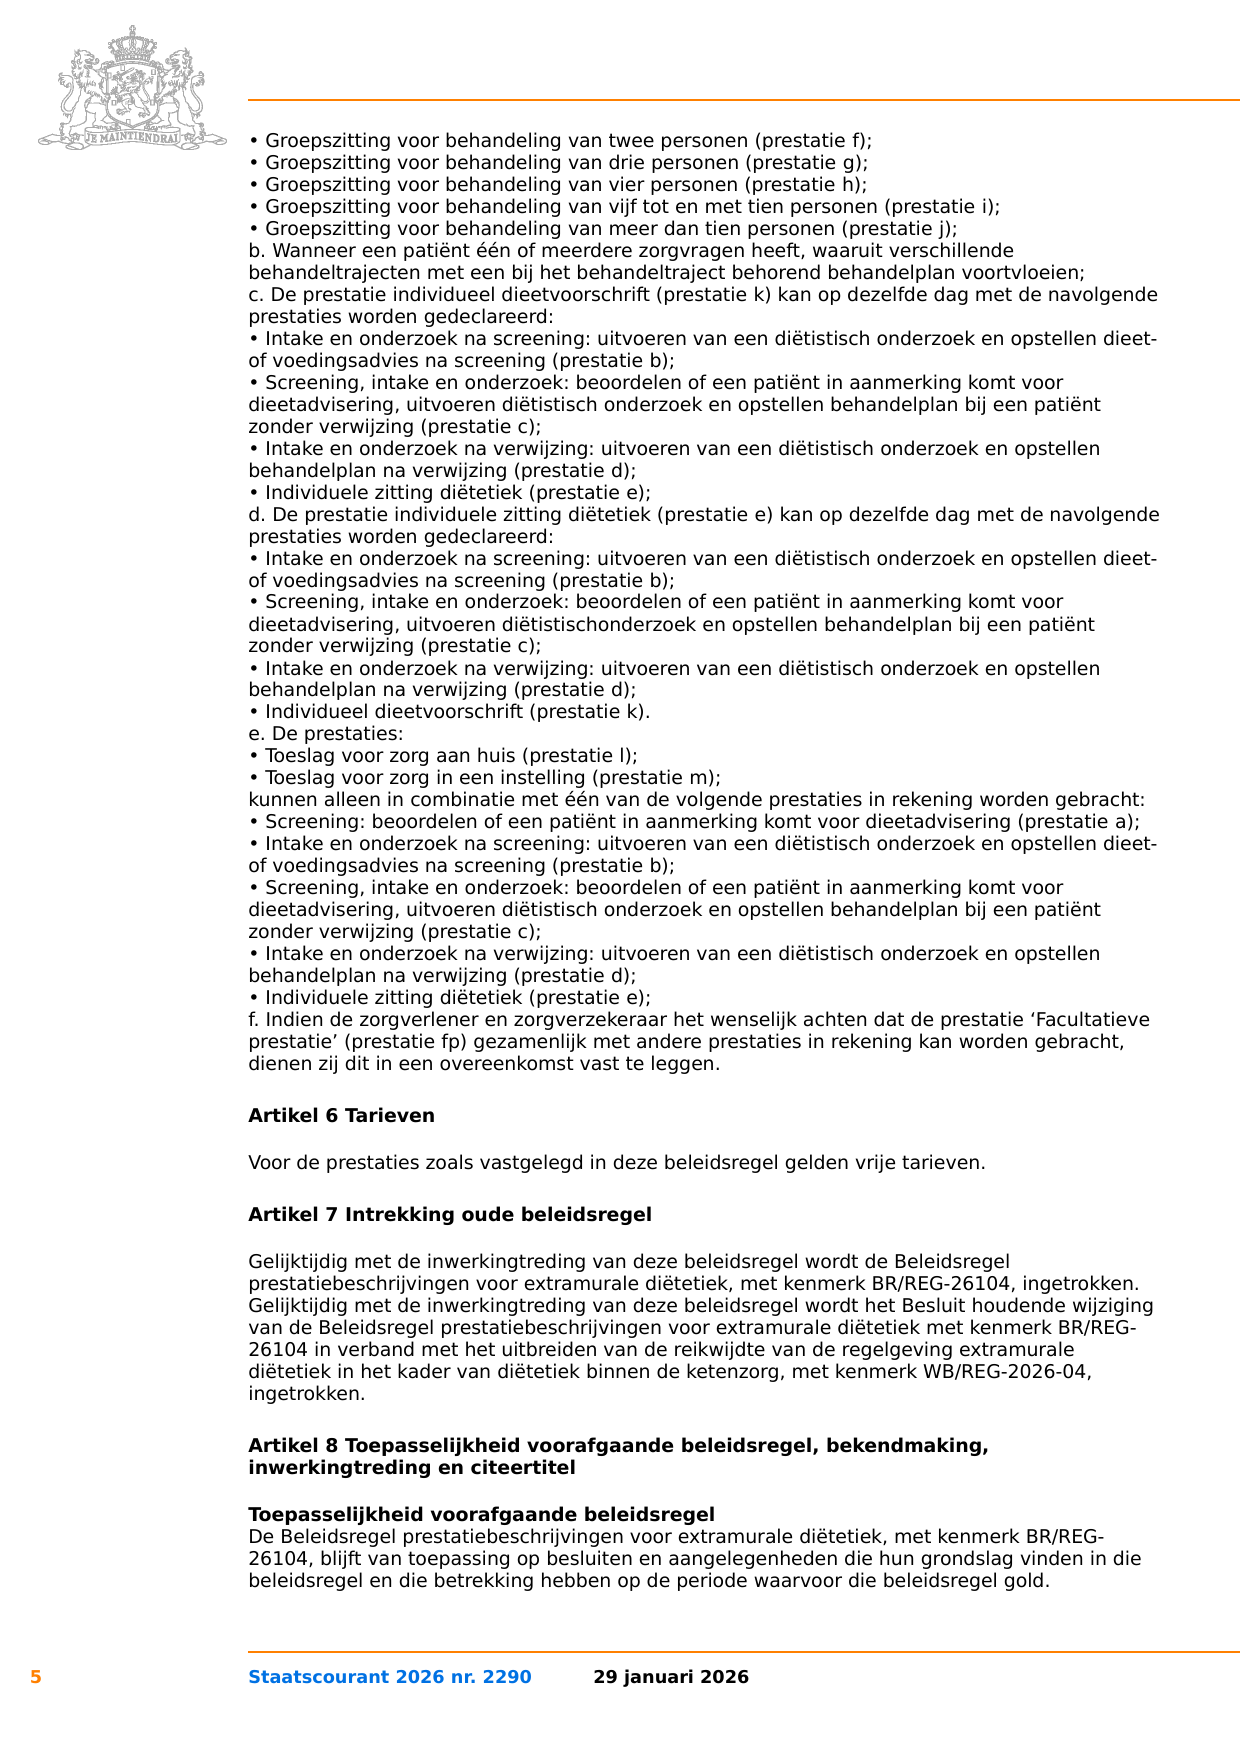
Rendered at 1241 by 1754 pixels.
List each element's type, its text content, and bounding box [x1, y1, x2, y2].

text • Intake en onderzoek na verwijzing: uitvoeren van een diëtistisch onderzoek en opstellen behandelplan na verwijzing (prestatie d); [248, 438, 1163, 482]
text • Intake en onderzoek na screening: uitvoeren van een diëtistisch onderzoek en opstellen dieet- of voedingsadvies na screening (prestatie b); [248, 547, 1163, 591]
text Voor de prestaties zoals vastgelegd in deze beleidsregel gelden vrije tarieven. [248, 1152, 1163, 1174]
picture [38, 25, 227, 150]
text e. De prestaties: [248, 723, 1163, 745]
text • Screening, intake en onderzoek: beoordelen of een patiënt in aanmerking komt voor dieetadvisering, uitvoeren diëtistisch onderzoek en opstellen behandelplan bij een patiënt zonder verwijzing (prestatie c); [248, 877, 1163, 943]
subtitle Artikel 7 Intrekking oude beleidsregel [248, 1204, 1163, 1226]
text • Toeslag voor zorg in een instelling (prestatie m); [248, 767, 1163, 789]
text • Individuele zitting diëtetiek (prestatie e); [248, 987, 1163, 1009]
text De Beleidsregel prestatiebeschrijvingen voor extramurale diëtetiek, met kenmerk BR/REG-26104, blijft van toepassing op besluiten en aangelegenheden die hun grondslag vinden in die beleidsregel en die betrekking hebben op de periode waarvoor die beleidsregel gold. [248, 1526, 1163, 1592]
text • Screening, intake en onderzoek: beoordelen of een patiënt in aanmerking komt voor dieetadvisering, uitvoeren diëtistisch onderzoek en opstellen behandelplan bij een patiënt zonder verwijzing (prestatie c); [248, 372, 1163, 438]
text • Groepszitting voor behandeling van vier personen (prestatie h); [248, 174, 1163, 196]
text • Intake en onderzoek na screening: uitvoeren van een diëtistisch onderzoek en opstellen dieet- of voedingsadvies na screening (prestatie b); [248, 328, 1163, 372]
text • Individuele zitting diëtetiek (prestatie e); [248, 482, 1163, 503]
text • Screening, intake en onderzoek: beoordelen of een patiënt in aanmerking komt voor dieetadvisering, uitvoeren diëtistischonderzoek en opstellen behandelplan bij een patiënt zonder verwijzing (prestatie c); [248, 591, 1163, 657]
text Gelijktijdig met de inwerkingtreding van deze beleidsregel wordt de Beleidsregel prestatiebeschrijvingen voor extramurale diëtetiek, met kenmerk BR/REG-26104, ingetrokken. [248, 1251, 1163, 1295]
text • Individueel dieetvoorschrift (prestatie k). [248, 701, 1163, 723]
text c. De prestatie individueel dieetvoorschrift (prestatie k) kan op dezelfde dag met de navolgende prestaties worden gedeclareerd: [248, 284, 1163, 328]
text • Groepszitting voor behandeling van meer dan tien personen (prestatie j); [248, 218, 1163, 240]
text kunnen alleen in combinatie met één van de volgende prestaties in rekening worden gebracht: [248, 789, 1163, 811]
subtitle Artikel 6 Tarieven [248, 1105, 1163, 1127]
text d. De prestatie individuele zitting diëtetiek (prestatie e) kan op dezelfde dag met de navolgende prestaties worden gedeclareerd: [248, 503, 1163, 547]
text • Screening: beoordelen of een patiënt in aanmerking komt voor dieetadvisering (prestatie a); [248, 811, 1163, 833]
subtitle Artikel 8 Toepasselijkheid voorafgaande beleidsregel, bekendmaking, inwerkingtreding en citeertitel [248, 1435, 1163, 1479]
text f. Indien de zorgverlener en zorgverzekeraar het wenselijk achten dat de prestatie ‘Facultatieve prestatie’ (prestatie fp) gezamenlijk met andere prestaties in rekening kan worden gebracht, dienen zij dit in een overeenkomst vast te leggen. [248, 1009, 1163, 1075]
text b. Wanneer een patiënt één of meerdere zorgvragen heeft, waaruit verschillende behandeltrajecten met een bij het behandeltraject behorend behandelplan voortvloeien; [248, 240, 1163, 284]
text • Groepszitting voor behandeling van twee personen (prestatie f); [248, 130, 1163, 152]
text • Intake en onderzoek na verwijzing: uitvoeren van een diëtistisch onderzoek en opstellen behandelplan na verwijzing (prestatie d); [248, 943, 1163, 987]
text • Toeslag voor zorg aan huis (prestatie l); [248, 745, 1163, 767]
text Gelijktijdig met de inwerkingtreding van deze beleidsregel wordt het Besluit houdende wijziging van de Beleidsregel prestatiebeschrijvingen voor extramurale diëtetiek met kenmerk BR/REG-26104 in verband met het uitbreiden van de reikwijdte van de regelgeving extramurale diëtetiek in het kader van diëtetiek binnen de ketenzorg, met kenmerk WB/REG-2026-04, ingetrokken. [248, 1295, 1163, 1405]
text • Groepszitting voor behandeling van vijf tot en met tien personen (prestatie i); [248, 196, 1163, 218]
subtitle Toepasselijkheid voorafgaande beleidsregel [248, 1504, 1163, 1526]
text • Intake en onderzoek na screening: uitvoeren van een diëtistisch onderzoek en opstellen dieet- of voedingsadvies na screening (prestatie b); [248, 833, 1163, 877]
text • Groepszitting voor behandeling van drie personen (prestatie g); [248, 152, 1163, 174]
text • Intake en onderzoek na verwijzing: uitvoeren van een diëtistisch onderzoek en opstellen behandelplan na verwijzing (prestatie d); [248, 657, 1163, 701]
